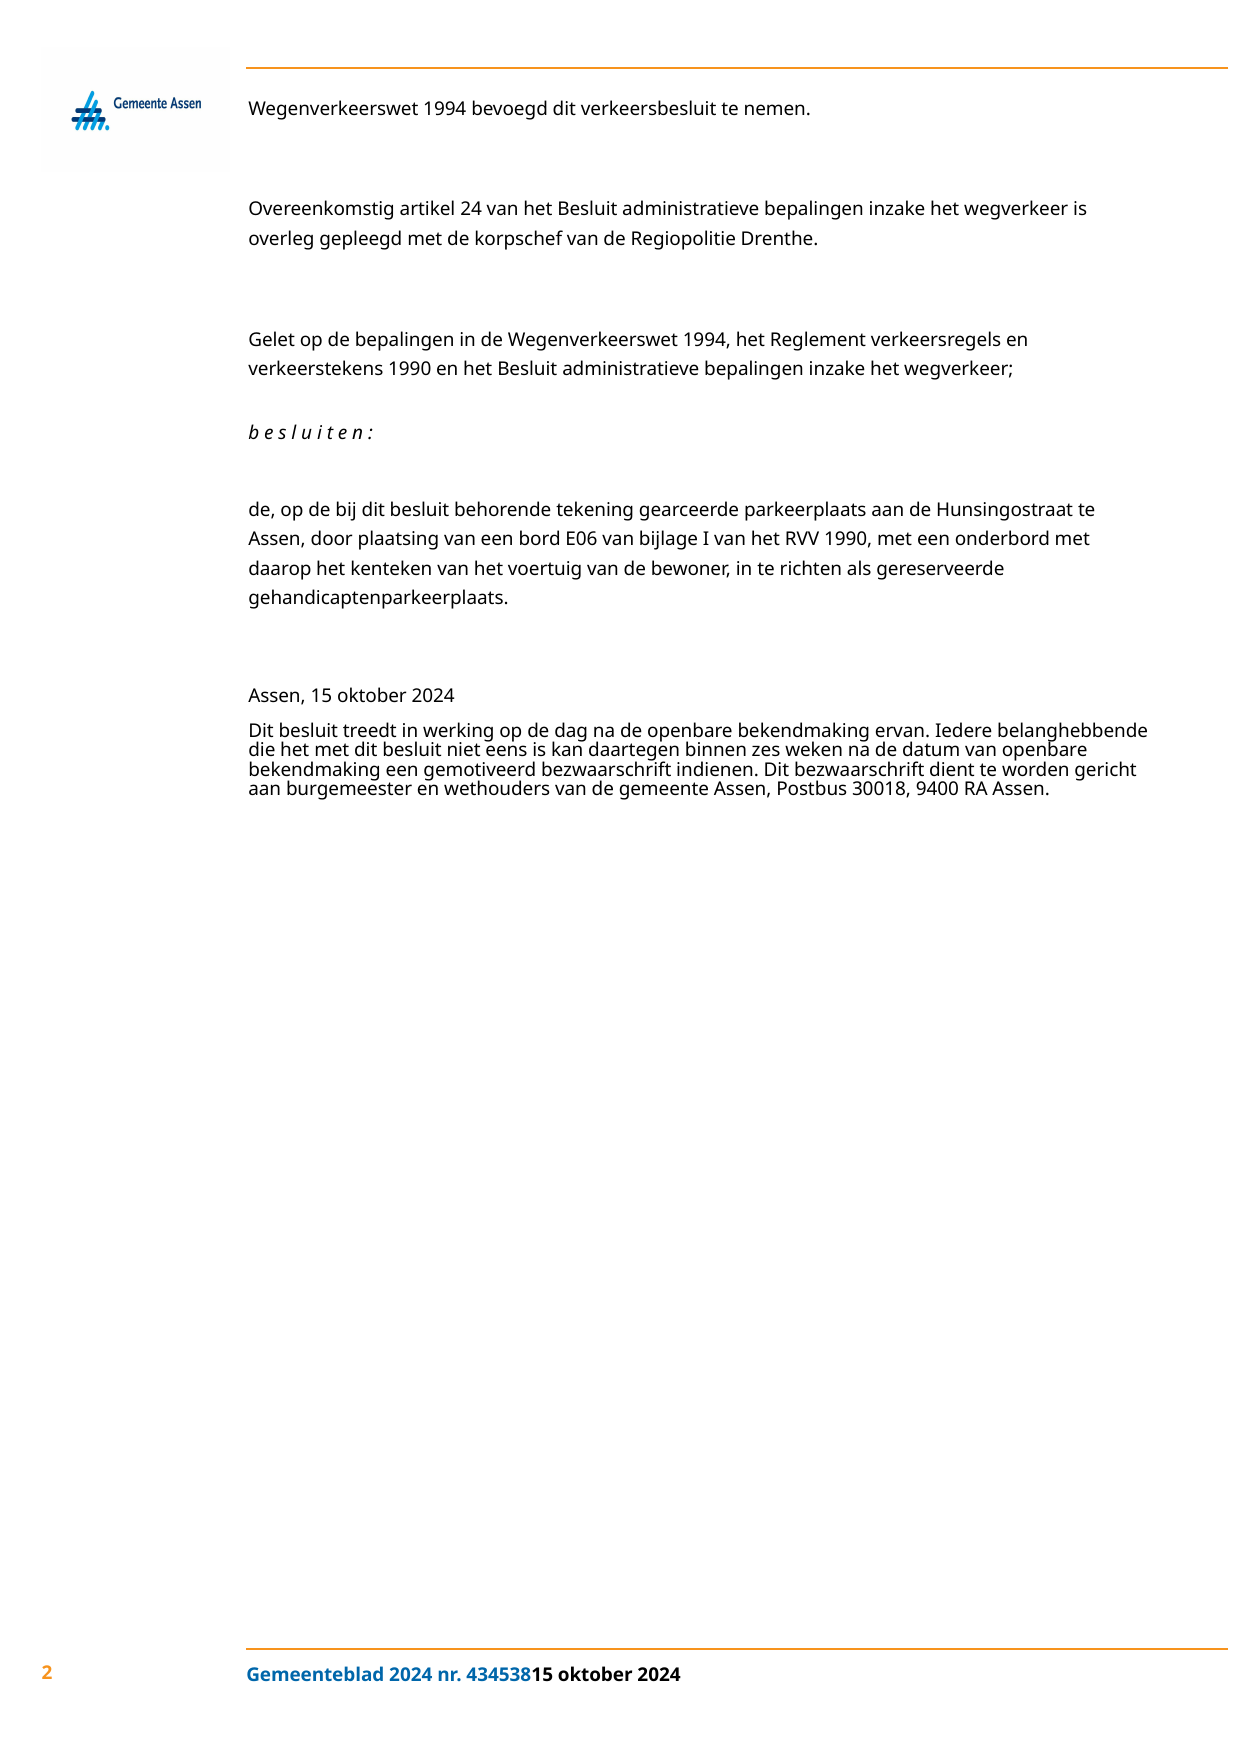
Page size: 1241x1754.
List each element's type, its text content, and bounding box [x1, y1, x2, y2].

text de, op de bij dit besluit behorende tekening gearceerde parkeerplaats aan de Hunsingostraat te Assen, door plaatsing van een bord E06 van bijlage I van het RVV 1990, met een onderbord met daarop het kenteken van het voertuig van de bewoner, in te richten als gereserveerde gehandicaptenparkeerplaats. [248, 496, 1152, 610]
picture [41, 47, 231, 172]
text Overeenkomstig artikel 24 van het Besluit administratieve bepalingen inzake het wegverkeer is overleg gepleegd met de korpschef van de Regiopolitie Drenthe. [248, 196, 1152, 251]
text b e s l u i t e n : [248, 419, 1152, 445]
text Wegenverkeerswet 1994 bevoegd dit verkeersbesluit te nemen. [248, 95, 1152, 121]
text Assen, 15 oktober 2024 [248, 683, 1152, 708]
text Gelet op de bepalingen in de Wegenverkeerswet 1994, het Reglement verkeersregels en verkeerstekens 1990 en het Besluit administratieve bepalingen inzake het wegverkeer; [248, 326, 1152, 381]
text Dit besluit treedt in werking op de dag na de openbare bekendmaking ervan. Iedere belanghebbende die het met dit besluit niet eens is kan daartegen binnen zes weken na de datum van openbare bekendmaking een gemotiveerd bezwaarschrift indienen. Dit bezwaarschrift dient te worden gericht aan burgemeester en wethouders van de gemeente Assen, Postbus 30018, 9400 RA Assen. [248, 722, 1152, 799]
